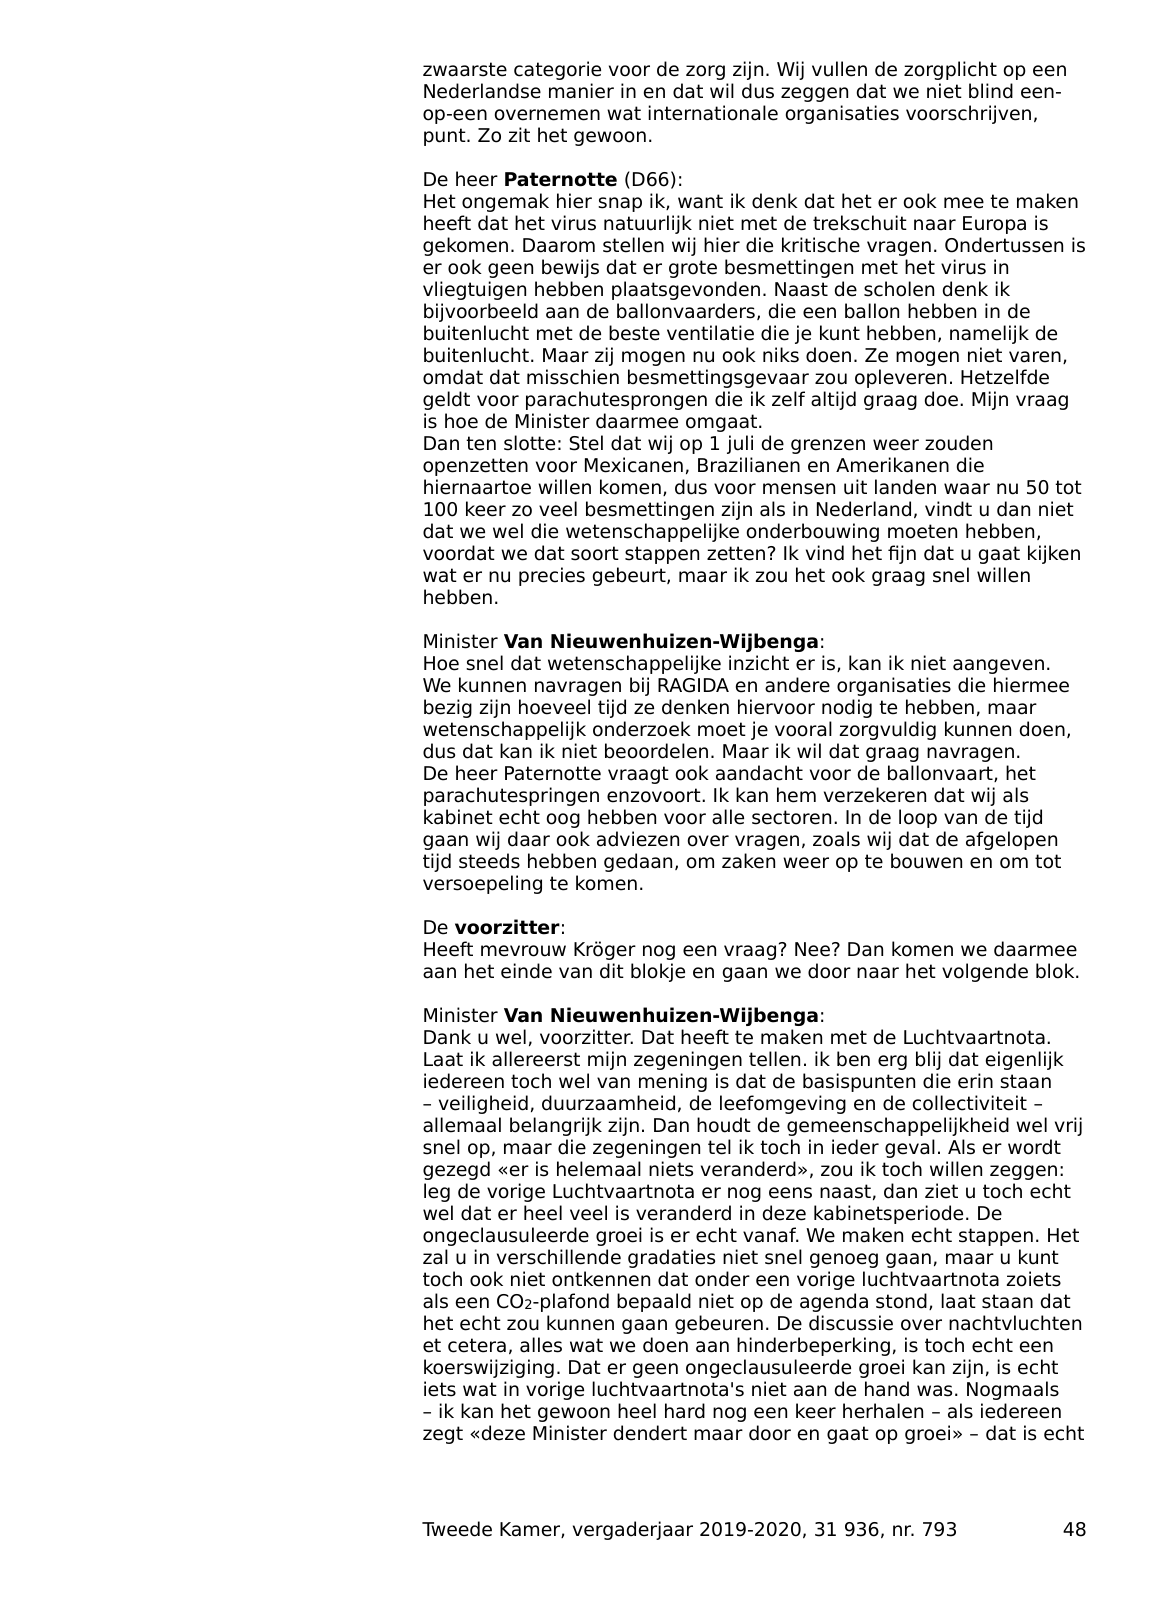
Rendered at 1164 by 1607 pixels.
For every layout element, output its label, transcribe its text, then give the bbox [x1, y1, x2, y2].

text zwaarste categorie voor de zorg zijn. Wij vullen de zorgplicht op een Nederlandse manier in en dat wil dus zeggen dat we niet blind een-op-een overnemen wat internationale organisaties voorschrijven, punt. Zo zit het gewoon. [422, 59, 1087, 147]
text Minister Van Nieuwenhuizen-Wijbenga: [422, 631, 1087, 653]
text Heeft mevrouw Kröger nog een vraag? Nee? Dan komen we daarmee aan het einde van dit blokje en gaan we door naar het volgende blok. [422, 939, 1087, 983]
text De heer Paternotte (D66): [422, 169, 1087, 191]
text Het ongemak hier snap ik, want ik denk dat het er ook mee te maken heeft dat het virus natuurlijk niet met de trekschuit naar Europa is gekomen. Daarom stellen wij hier die kritische vragen. Ondertussen is er ook geen bewijs dat er grote besmettingen met het virus in vliegtuigen hebben plaatsgevonden. Naast de scholen denk ik bijvoorbeeld aan de ballonvaarders, die een ballon hebben in de buitenlucht met de beste ventilatie die je kunt hebben, namelijk de buitenlucht. Maar zij mogen nu ook niks doen. Ze mogen niet varen, omdat dat misschien besmettingsgevaar zou opleveren. Hetzelfde geldt voor parachutesprongen die ik zelf altijd graag doe. Mijn vraag is hoe de Minister daarmee omgaat. [422, 191, 1087, 433]
text De voorzitter: [422, 917, 1087, 939]
text Dank u wel, voorzitter. Dat heeft te maken met de Luchtvaartnota. Laat ik allereerst mijn zegeningen tellen. ik ben erg blij dat eigenlijk iedereen toch wel van mening is dat de basispunten die erin staan – veiligheid, duurzaamheid, de leefomgeving en de collectiviteit – allemaal belangrijk zijn. Dan houdt de gemeenschappelijkheid wel vrij snel op, maar die zegeningen tel ik toch in ieder geval. Als er wordt gezegd «er is helemaal niets veranderd», zou ik toch willen zeggen: leg de vorige Luchtvaartnota er nog eens naast, dan ziet u toch echt wel dat er heel veel is veranderd in deze kabinetsperiode. De ongeclausuleerde groei is er echt vanaf. We maken echt stappen. Het zal u in verschillende gradaties niet snel genoeg gaan, maar u kunt toch ook niet ontkennen dat onder een vorige luchtvaartnota zoiets als een CO2-plafond bepaald niet op de agenda stond, laat staan dat het echt zou kunnen gaan gebeuren. De discussie over nachtvluchten et cetera, alles wat we doen aan hinderbeperking, is toch echt een koerswijziging. Dat er geen ongeclausuleerde groei kan zijn, is echt iets wat in vorige luchtvaartnota's niet aan de hand was. Nogmaals – ik kan het gewoon heel hard nog een keer herhalen – als iedereen zegt «deze Minister dendert maar door en gaat op groei» – dat is echt [422, 1027, 1087, 1444]
text Hoe snel dat wetenschappelijke inzicht er is, kan ik niet aangeven. We kunnen navragen bij RAGIDA en andere organisaties die hiermee bezig zijn hoeveel tijd ze denken hiervoor nodig te hebben, maar wetenschappelijk onderzoek moet je vooral zorgvuldig kunnen doen, dus dat kan ik niet beoordelen. Maar ik wil dat graag navragen. [422, 653, 1087, 763]
text De heer Paternotte vraagt ook aandacht voor de ballonvaart, het parachutespringen enzovoort. Ik kan hem verzekeren dat wij als kabinet echt oog hebben voor alle sectoren. In de loop van de tijd gaan wij daar ook adviezen over vragen, zoals wij dat de afgelopen tijd steeds hebben gedaan, om zaken weer op te bouwen en om tot versoepeling te komen. [422, 763, 1087, 895]
text Dan ten slotte: Stel dat wij op 1 juli de grenzen weer zouden openzetten voor Mexicanen, Brazilianen en Amerikanen die hiernaartoe willen komen, dus voor mensen uit landen waar nu 50 tot 100 keer zo veel besmettingen zijn als in Nederland, vindt u dan niet dat we wel die wetenschappelijke onderbouwing moeten hebben, voordat we dat soort stappen zetten? Ik vind het fijn dat u gaat kijken wat er nu precies gebeurt, maar ik zou het ook graag snel willen hebben. [422, 433, 1087, 609]
text Minister Van Nieuwenhuizen-Wijbenga: [422, 1005, 1087, 1027]
